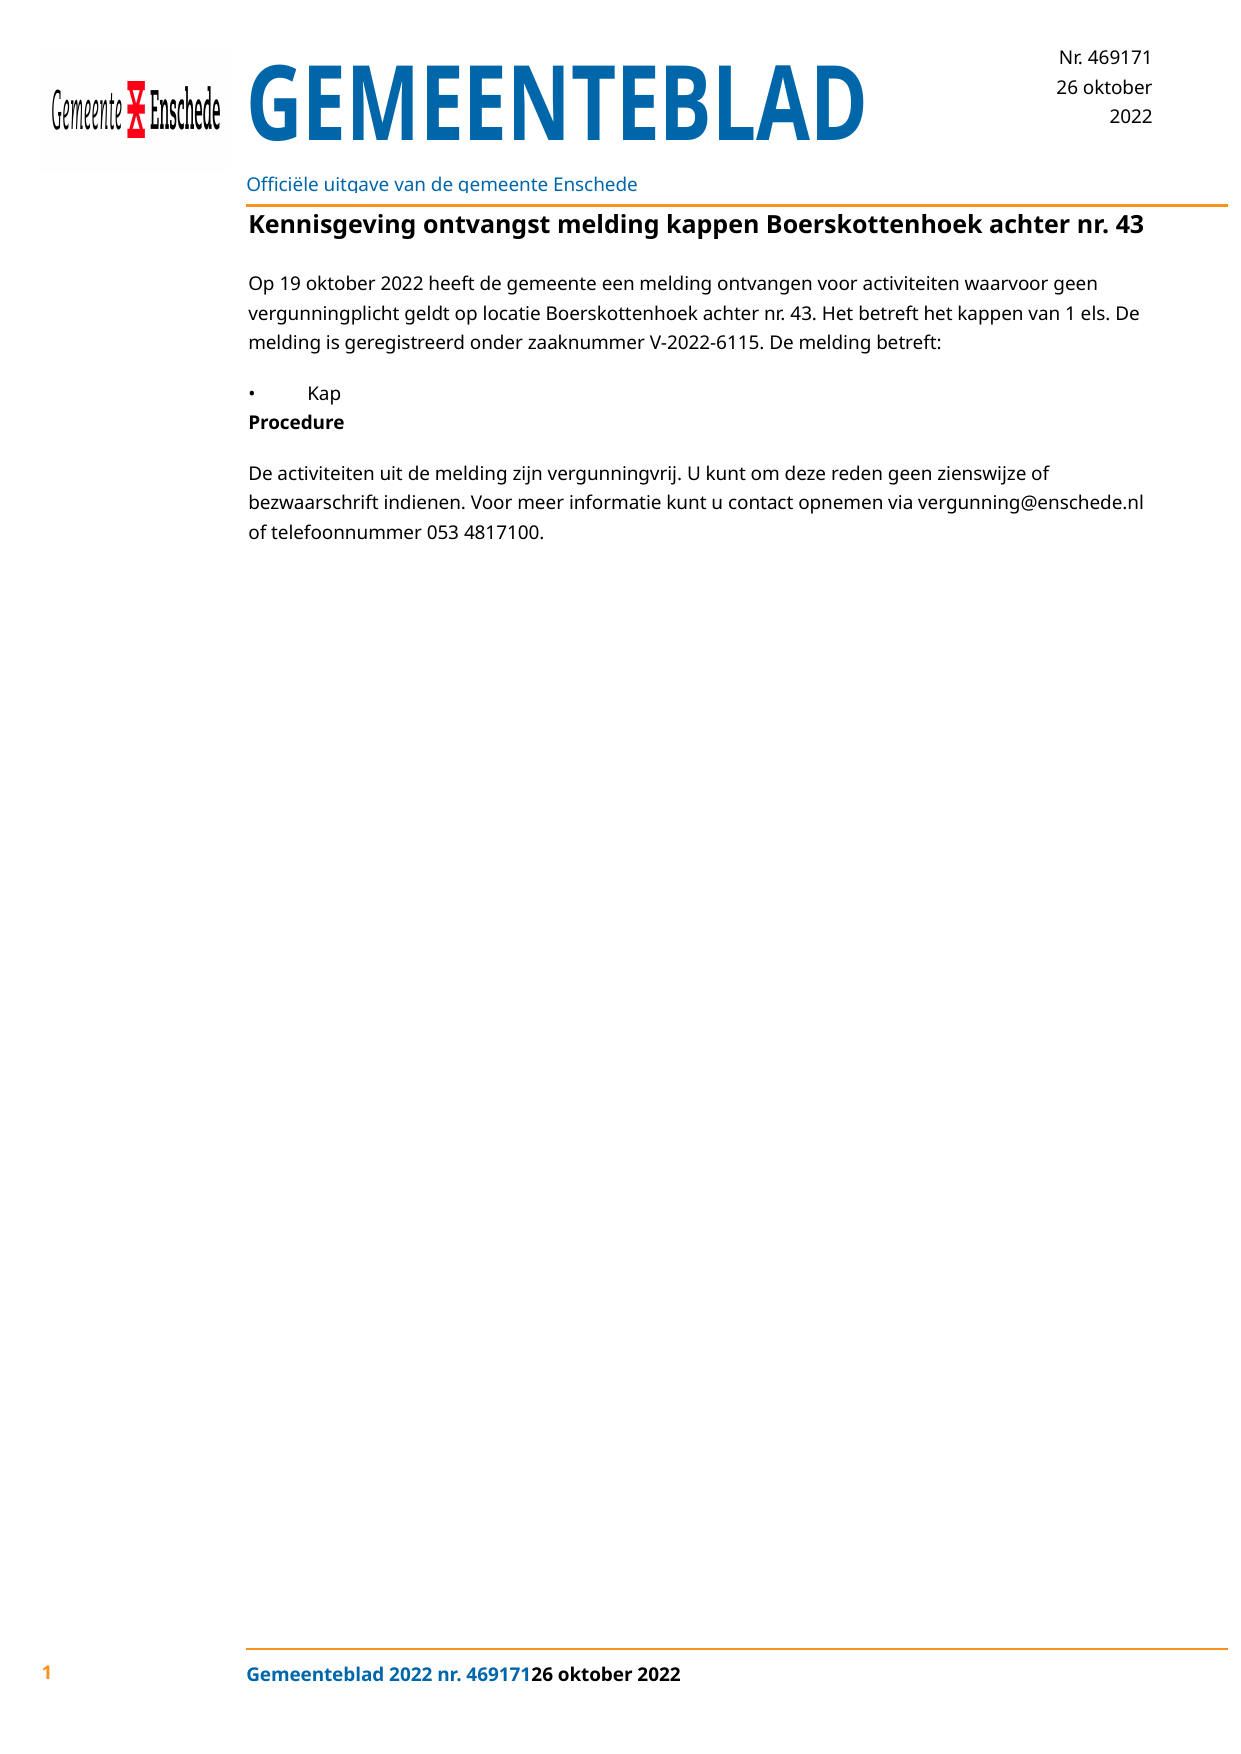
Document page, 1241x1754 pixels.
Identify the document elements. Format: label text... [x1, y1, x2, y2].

text Procedure [248, 409, 1152, 435]
text Kennisgeving ontvangst melding kappen Boerskottenhoek achter nr. 43 [248, 207, 1152, 241]
text Op 19 oktober 2022 heeft de gemeente een melding ontvangen voor activiteiten waarvoor geen vergunningplicht geldt op locatie Boerskottenhoek achter nr. 43. Het betreft het kappen van 1 els. De melding is geregistreerd onder zaaknummer V-2022-6115. De melding betreft: [248, 270, 1152, 355]
picture [41, 47, 231, 172]
text De activiteiten uit de melding zijn vergunningvrij. U kunt om deze reden geen zienswijze of bezwaarschrift indienen. Voor meer informatie kunt u contact opnemen via vergunning@enschede.nl of telefoonnummer 053 4817100. [248, 460, 1152, 545]
list Kap [248, 380, 1152, 406]
